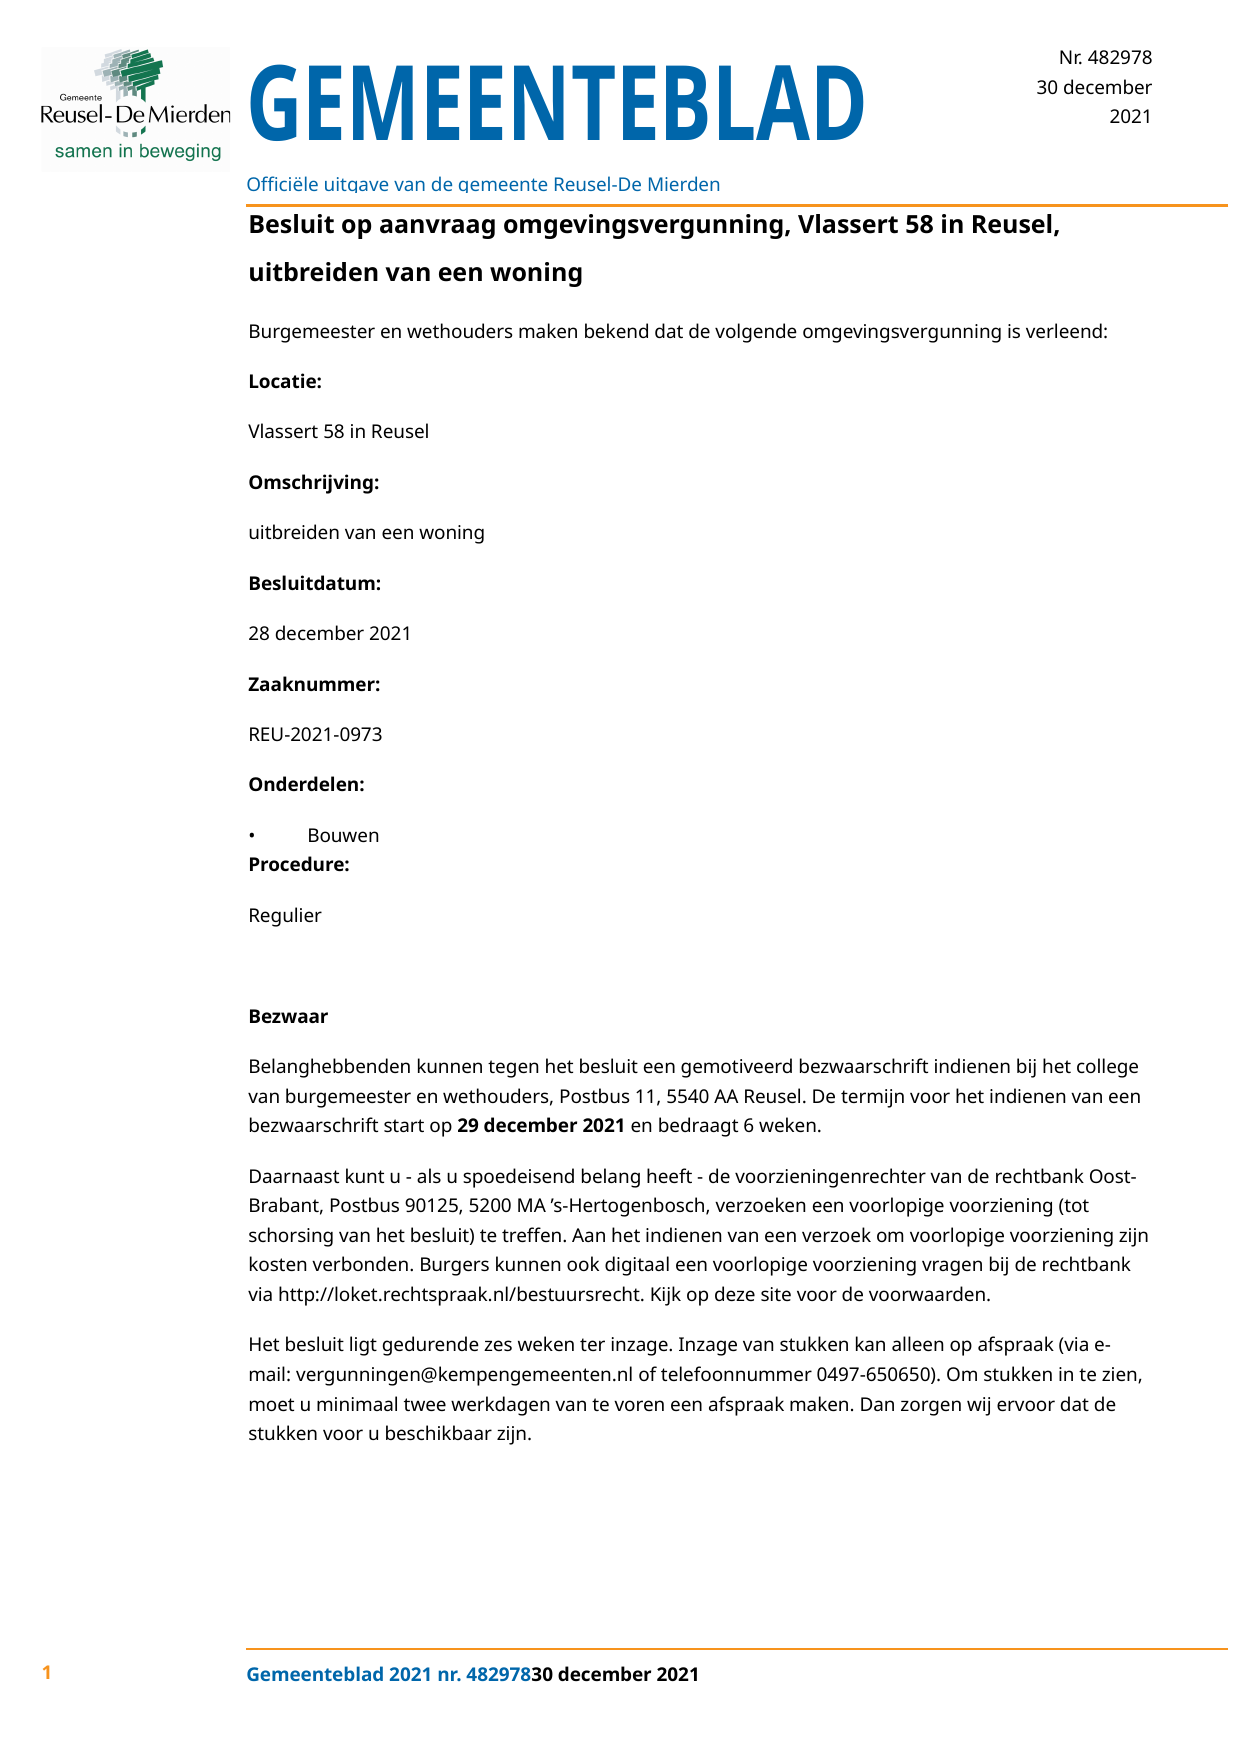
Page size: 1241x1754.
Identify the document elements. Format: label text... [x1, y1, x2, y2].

text Zaaknummer: [248, 671, 1152, 697]
text Besluit op aanvraag omgevingsvergunning, Vlassert 58 in Reusel, uitbreiden van een woning [248, 207, 1152, 288]
text Bezwaar [248, 1003, 1152, 1029]
text Procedure: [248, 852, 1152, 877]
text Belanghebbenden kunnen tegen het besluit een gemotiveerd bezwaarschrift indienen bij het college van burgemeester en wethouders, Postbus 11, 5540 AA Reusel. De termijn voor het indienen van een bezwaarschrift start op 29 december 2021 en bedraagt 6 weken. [248, 1053, 1152, 1138]
text 28 december 2021 [248, 620, 1152, 646]
list Bouwen [248, 822, 1152, 848]
text Regulier [248, 902, 1152, 928]
text REU-2021-0973 [248, 721, 1152, 747]
text Daarnaast kunt u - als u spoedeisend belang heeft - de voorzieningenrechter van de rechtbank Oost-Brabant, Postbus 90125, 5200 MA ’s-Hertogenbosch, verzoeken een voorlopige voorziening (tot schorsing van het besluit) te treffen. Aan het indienen van een verzoek om voorlopige voorziening zijn kosten verbonden. Burgers kunnen ook digitaal een voorlopige voorziening vragen bij de rechtbank via http://loket.rechtspraak.nl/bestuursrecht. Kijk op deze site voor de voorwaarden. [248, 1163, 1152, 1307]
text Burgemeester en wethouders maken bekend dat de volgende omgevingsvergunning is verleend: [248, 318, 1152, 344]
text Vlassert 58 in Reusel [248, 419, 1152, 444]
text Locatie: [248, 368, 1152, 394]
text Omschrijving: [248, 469, 1152, 495]
picture [41, 47, 231, 172]
text uitbreiden van een woning [248, 519, 1152, 545]
text Besluitdatum: [248, 570, 1152, 596]
text Het besluit ligt gedurende zes weken ter inzage. Inzage van stukken kan alleen op afspraak (via e-mail: vergunningen@kempengemeenten.nl of telefoonnummer 0497-650650). Om stukken in te zien, moet u minimaal twee werkdagen van te voren een afspraak maken. Dan zorgen wij ervoor dat de stukken voor u beschikbaar zijn. [248, 1332, 1152, 1446]
text Onderdelen: [248, 772, 1152, 797]
